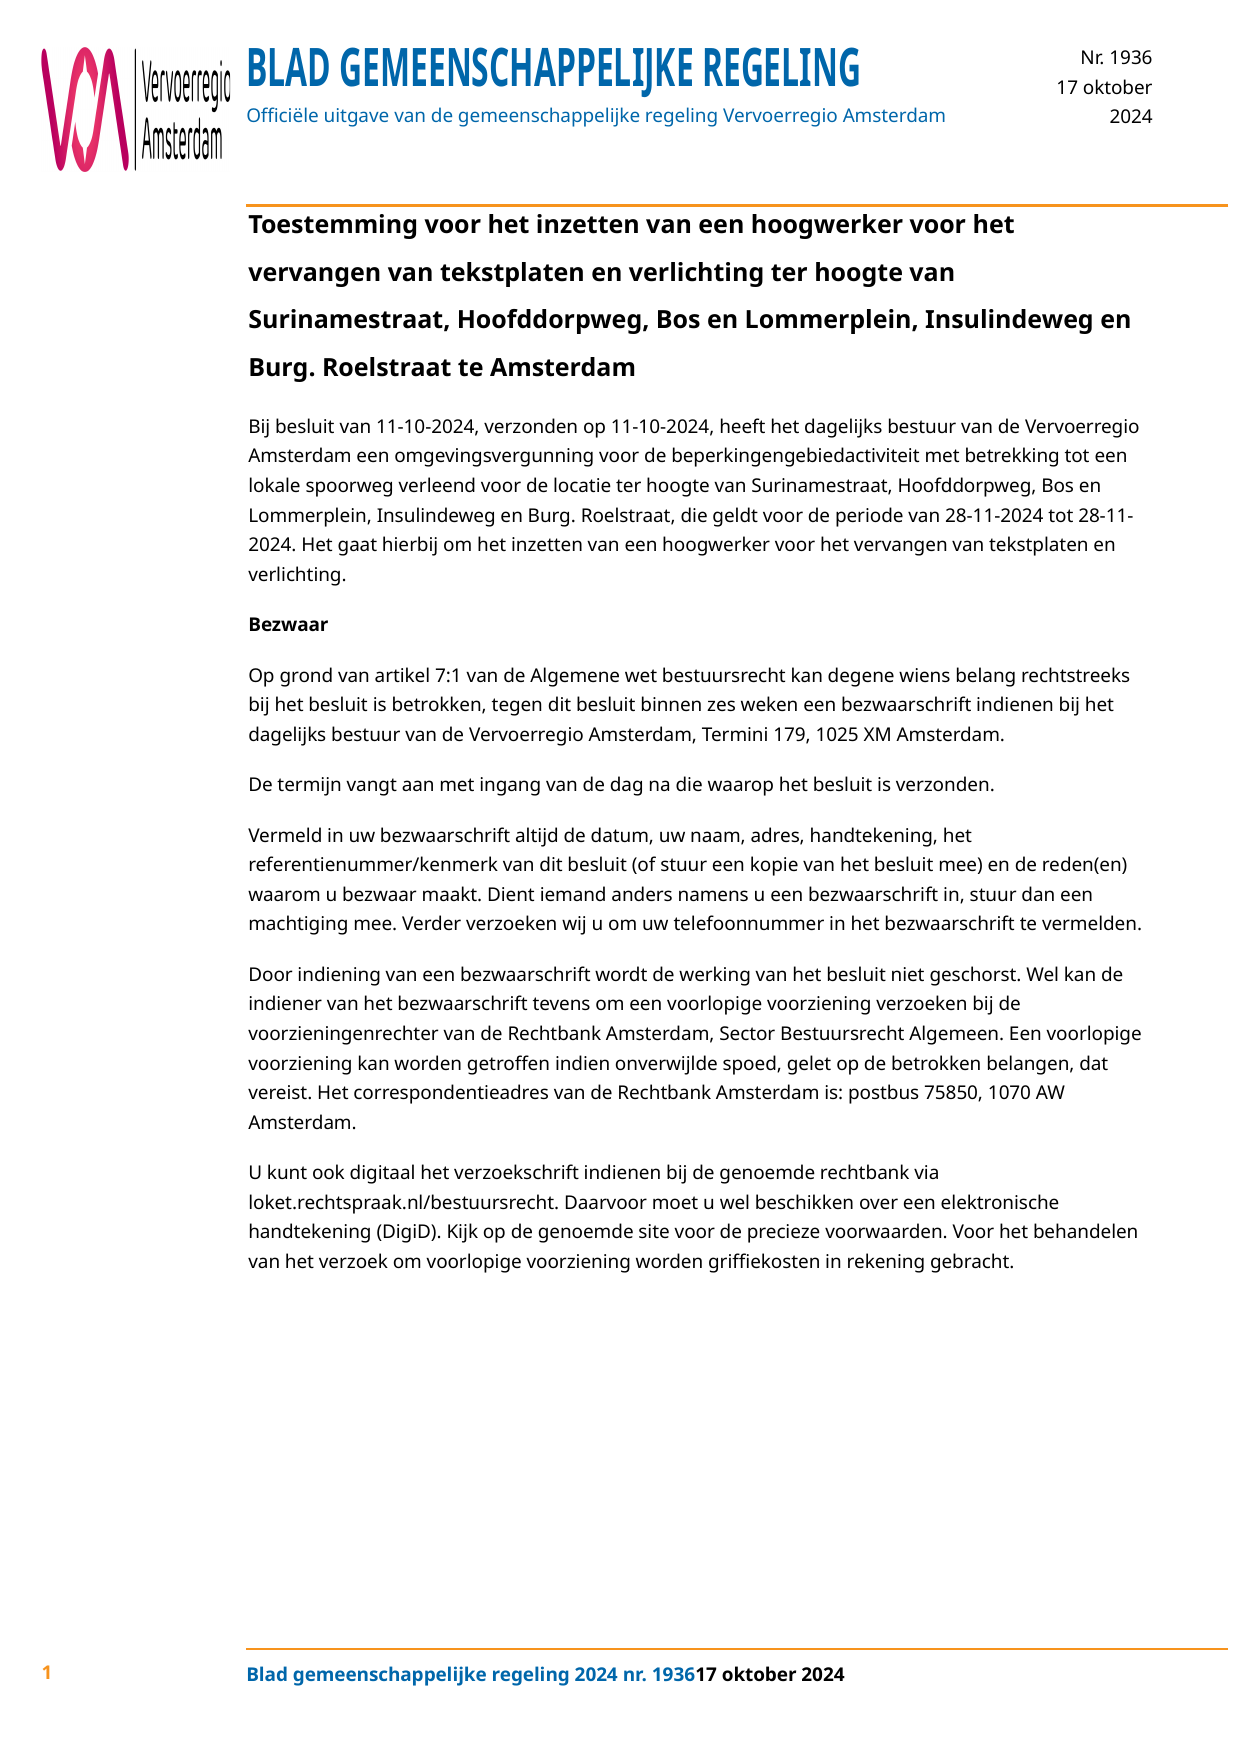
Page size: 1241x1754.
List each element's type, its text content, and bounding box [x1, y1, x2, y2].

text Vermeld in uw bezwaarschrift altijd de datum, uw naam, adres, handtekening, het referentienummer/kenmerk van dit besluit (of stuur een kopie van het besluit mee) en de reden(en) waarom u bezwaar maakt. Dient iemand anders namens u een bezwaarschrift in, stuur dan een machtiging mee. Verder verzoeken wij u om uw telefoonnummer in het bezwaarschrift te vermelden. [248, 822, 1152, 936]
text Door indiening van een bezwaarschrift wordt de werking van het besluit niet geschorst. Wel kan de indiener van het bezwaarschrift tevens om een voorlopige voorziening verzoeken bij de voorzieningenrechter van de Rechtbank Amsterdam, Sector Bestuursrecht Algemeen. Een voorlopige voorziening kan worden getroffen indien onverwijlde spoed, gelet op de betrokken belangen, dat vereist. Het correspondentieadres van de Rechtbank Amsterdam is: postbus 75850, 1070 AW Amsterdam. [248, 961, 1152, 1135]
text Bezwaar [248, 611, 1152, 637]
text Toestemming voor het inzetten van een hoogwerker voor het vervangen van tekstplaten en verlichting ter hoogte van Surinamestraat, Hoofddorpweg, Bos en Lommerplein, Insulindeweg en Burg. Roelstraat te Amsterdam [248, 207, 1152, 384]
text U kunt ook digitaal het verzoekschrift indienen bij de genoemde rechtbank via loket.rechtspraak.nl/bestuursrecht. Daarvoor moet u wel beschikken over een elektronische handtekening (DigiD). Kijk op de genoemde site voor de precieze voorwaarden. Voor het behandelen van het verzoek om voorlopige voorziening worden griffiekosten in rekening gebracht. [248, 1159, 1152, 1274]
text Bij besluit van 11-10-2024, verzonden op 11-10-2024, heeft het dagelijks bestuur van de Vervoerregio Amsterdam een omgevingsvergunning voor de beperkingengebiedactiviteit met betrekking tot een lokale spoorweg verleend voor de locatie ter hoogte van Surinamestraat, Hoofddorpweg, Bos en Lommerplein, Insulindeweg en Burg. Roelstraat, die geldt voor de periode van 28-11-2024 tot 28-11-2024. Het gaat hierbij om het inzetten van een hoogwerker voor het vervangen van tekstplaten en verlichting. [248, 413, 1152, 587]
text De termijn vangt aan met ingang van de dag na die waarop het besluit is verzonden. [248, 771, 1152, 797]
text Op grond van artikel 7:1 van de Algemene wet bestuursrecht kan degene wiens belang rechtstreeks bij het besluit is betrokken, tegen dit besluit binnen zes weken een bezwaarschrift indienen bij het dagelijks bestuur van de Vervoerregio Amsterdam, Termini 179, 1025 XM Amsterdam. [248, 662, 1152, 747]
picture [41, 47, 231, 172]
